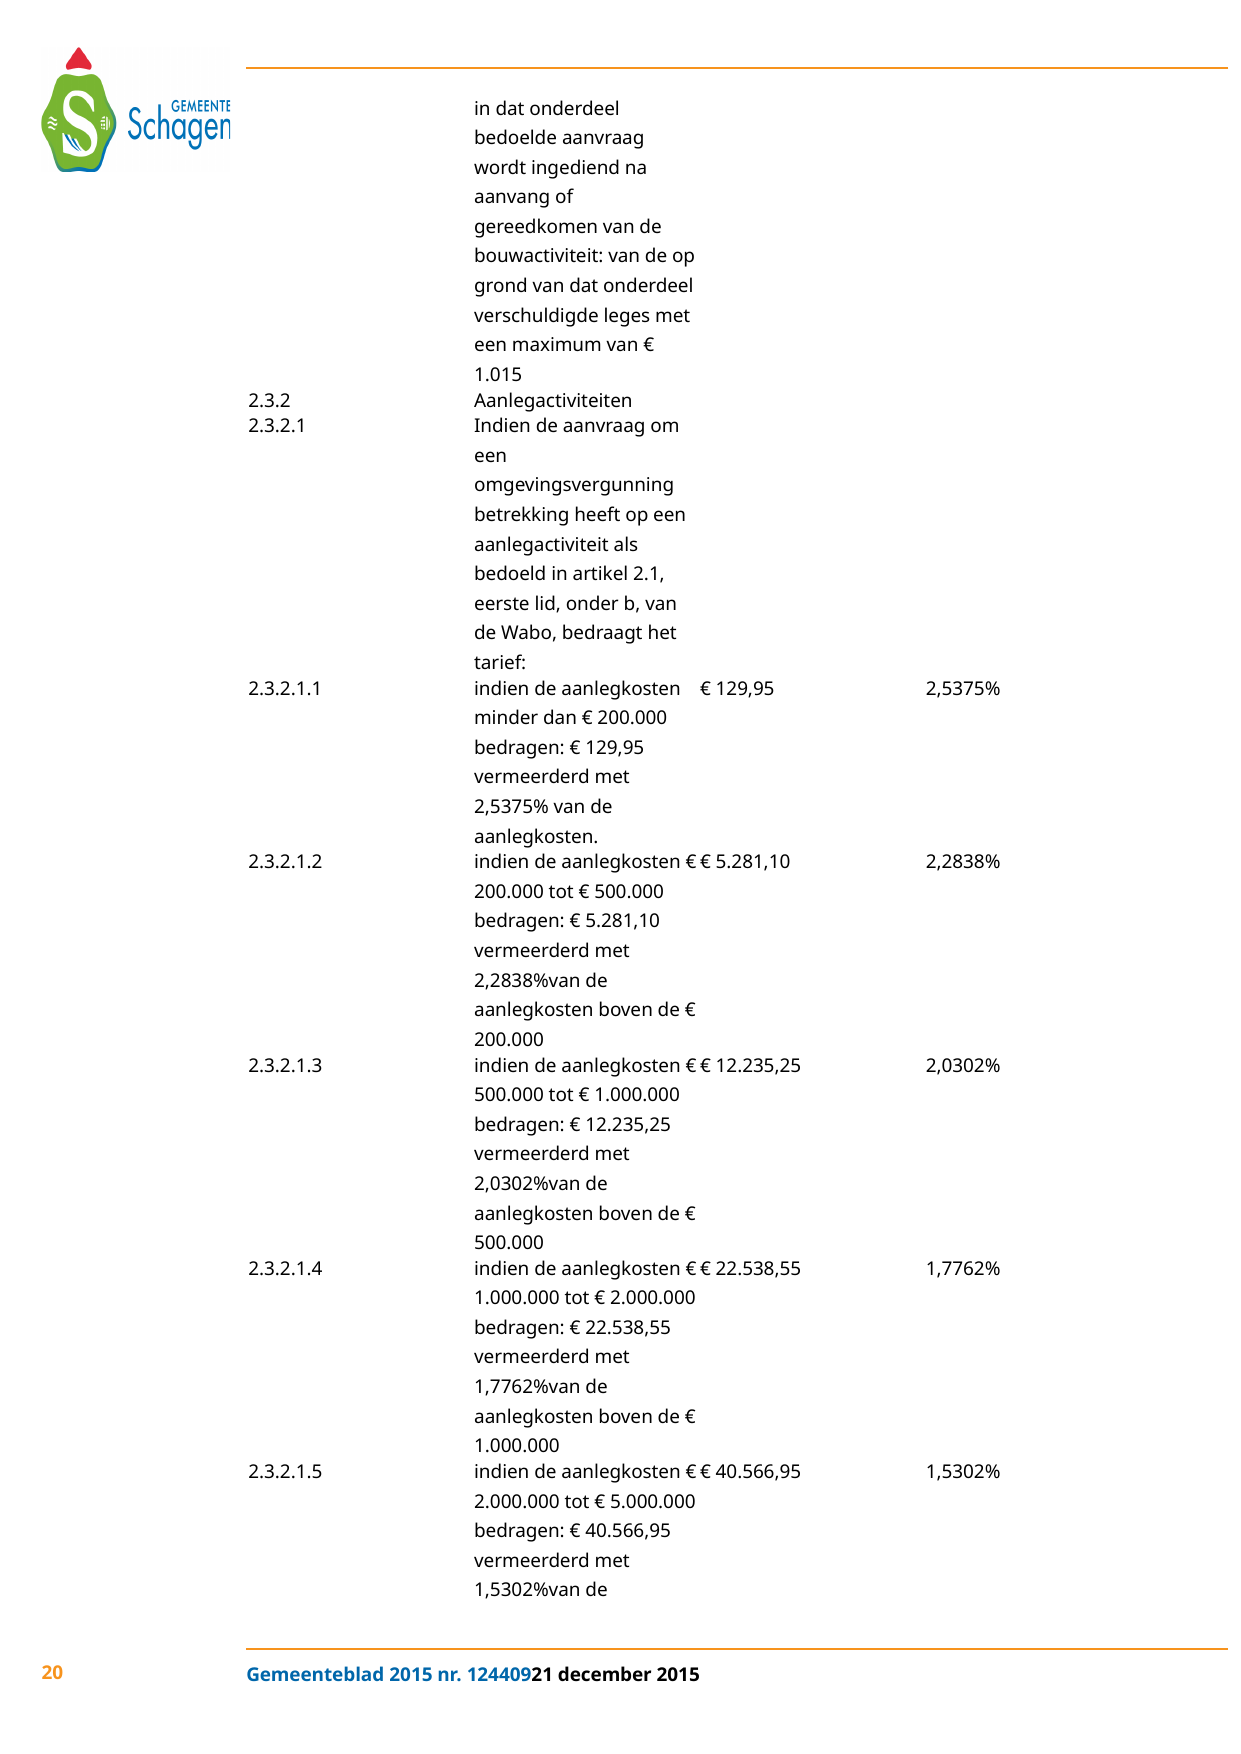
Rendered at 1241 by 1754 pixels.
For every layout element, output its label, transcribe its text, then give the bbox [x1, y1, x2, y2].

table_cell [248, 95, 474, 387]
table_cell 2.3.2.1.1 [248, 675, 474, 848]
table_cell [926, 387, 1152, 412]
table_cell indien de aanlegkosten € 500.000 tot € 1.000.000 bedragen: € 12.235,25 vermeerderd met 2,0302%van de aanlegkosten boven de € 500.000 [474, 1052, 700, 1255]
table_cell indien de aanlegkosten minder dan € 200.000 bedragen: € 129,95 vermeerderd met 2,5375% van de aanlegkosten. [474, 675, 700, 848]
table_cell 2.3.2 [248, 387, 474, 412]
table_cell € 40.566,95 [700, 1458, 926, 1602]
table_cell 2.3.2.1.3 [248, 1052, 474, 1255]
table_cell [926, 413, 1152, 675]
table_cell 2,0302% [926, 1052, 1152, 1255]
table_cell [926, 95, 1152, 387]
table_cell in dat onderdeel bedoelde aanvraag wordt ingediend na aanvang of gereedkomen van de bouwactiviteit: van de op grond van dat onderdeel verschuldigde leges met een maximum van € 1.015 [474, 95, 700, 387]
table_cell 1,5302% [926, 1458, 1152, 1602]
table_cell € 22.538,55 [700, 1255, 926, 1458]
table_cell indien de aanlegkosten € 1.000.000 tot € 2.000.000 bedragen: € 22.538,55 vermeerderd met 1,7762%van de aanlegkosten boven de € 1.000.000 [474, 1255, 700, 1458]
table_cell 2,5375% [926, 675, 1152, 848]
table_cell indien de aanlegkosten € 2.000.000 tot € 5.000.000 bedragen: € 40.566,95 vermeerderd met 1,5302%van de [474, 1458, 700, 1602]
table_cell € 5.281,10 [700, 849, 926, 1052]
table_cell Aanlegactiviteiten [474, 387, 700, 412]
picture [41, 47, 231, 172]
table_cell 2.3.2.1.2 [248, 849, 474, 1052]
table_cell [700, 413, 926, 675]
table_cell 2.3.2.1.4 [248, 1255, 474, 1458]
table_cell € 129,95 [700, 675, 926, 848]
table_cell 2.3.2.1 [248, 413, 474, 675]
table_cell 2,2838% [926, 849, 1152, 1052]
table_cell [700, 387, 926, 412]
table_cell [700, 95, 926, 387]
table_cell 1,7762% [926, 1255, 1152, 1458]
table_cell indien de aanlegkosten € 200.000 tot € 500.000 bedragen: € 5.281,10 vermeerderd met 2,2838%van de aanlegkosten boven de € 200.000 [474, 849, 700, 1052]
table_cell Indien de aanvraag om een omgevingsvergunning betrekking heeft op een aanlegactiviteit als bedoeld in artikel 2.1, eerste lid, onder b, van de Wabo, bedraagt het tarief: [474, 413, 700, 675]
table_cell 2.3.2.1.5 [248, 1458, 474, 1602]
table_cell € 12.235,25 [700, 1052, 926, 1255]
